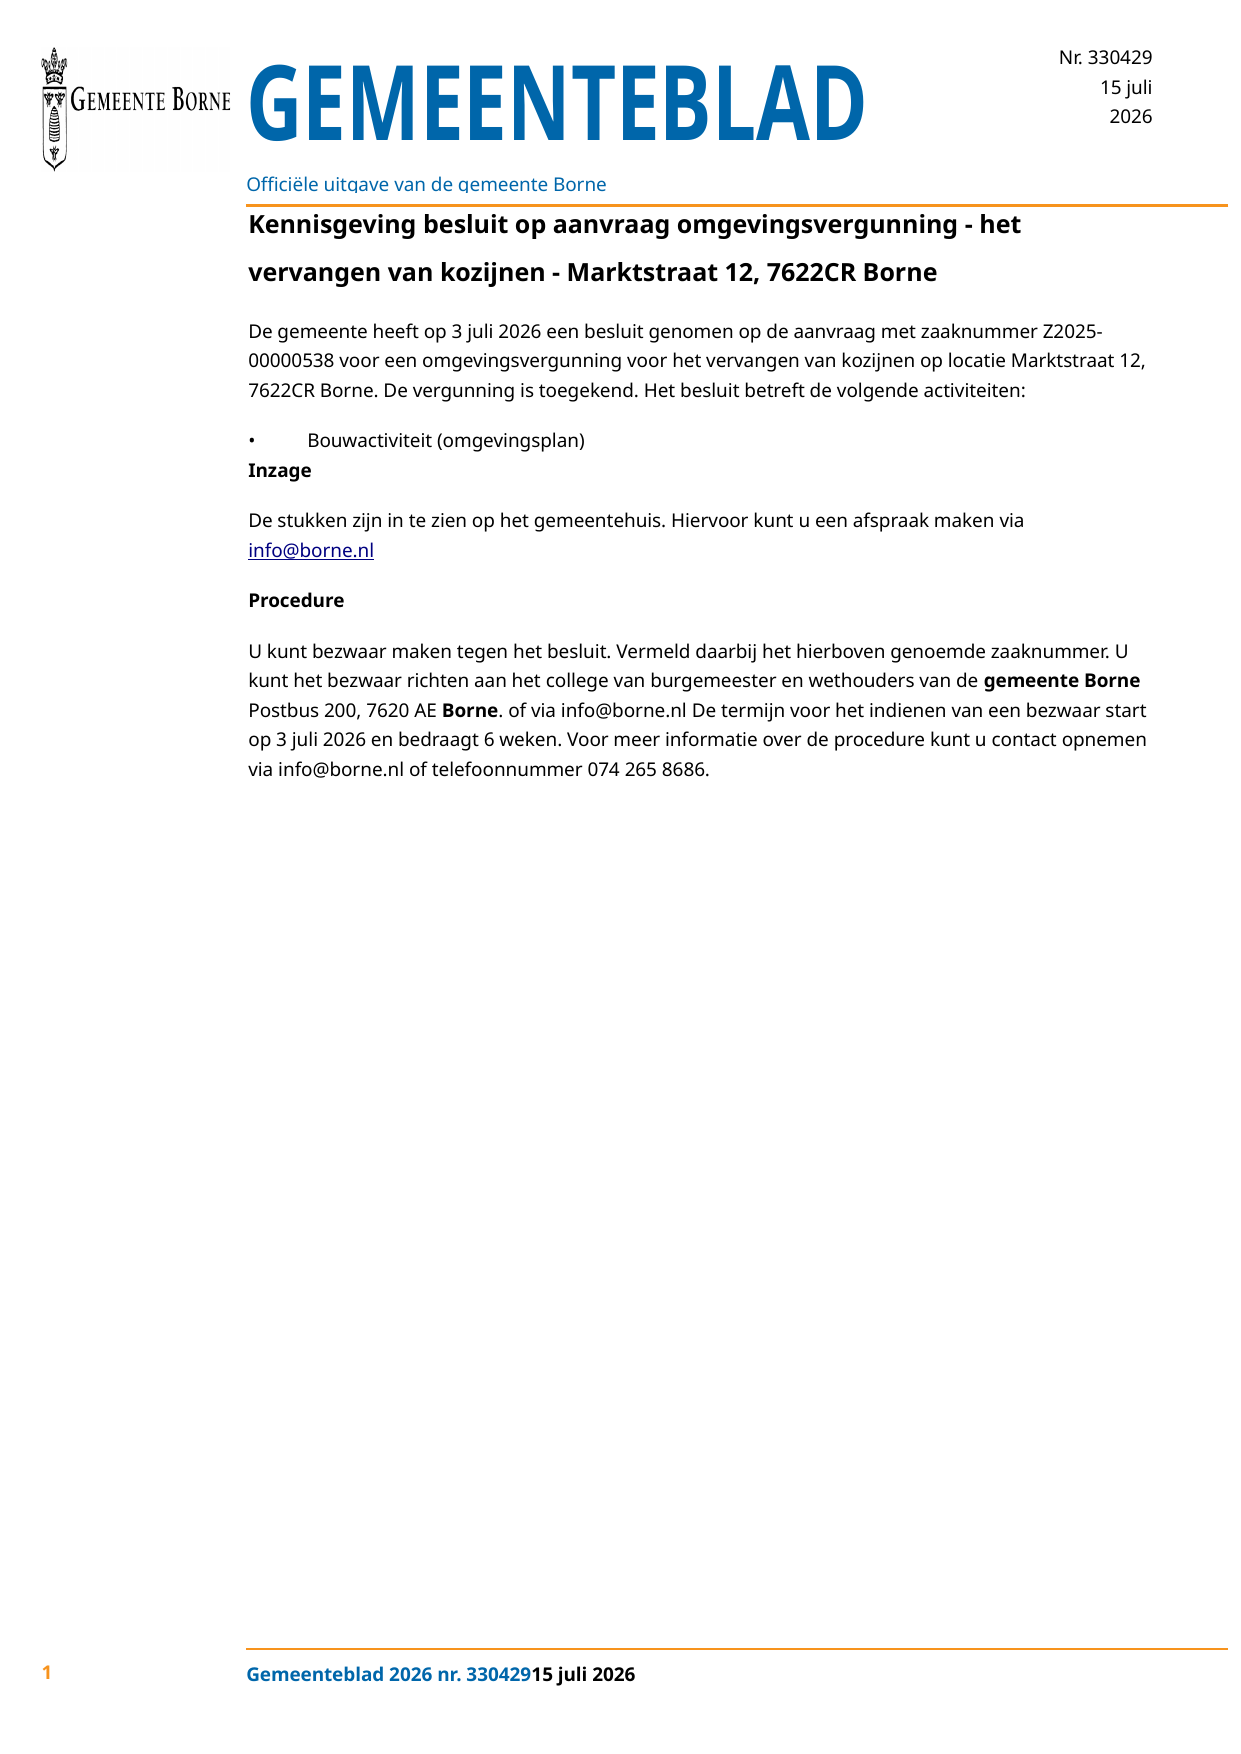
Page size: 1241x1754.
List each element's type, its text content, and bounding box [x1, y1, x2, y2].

picture [41, 47, 231, 172]
text U kunt bezwaar maken tegen het besluit. Vermeld daarbij het hierboven genoemde zaaknummer. U kunt het bezwaar richten aan het college van burgemeester en wethouders van de gemeente Borne Postbus 200, 7620 AE Borne. of via info@borne.nl De termijn voor het indienen van een bezwaar start op 3 juli 2026 en bedraagt 6 weken. Voor meer informatie over de procedure kunt u contact opnemen via info@borne.nl of telefoonnummer 074 265 8686. [248, 638, 1152, 782]
text De stukken zijn in te zien op het gemeentehuis. Hiervoor kunt u een afspraak maken via info@borne.nl [248, 507, 1152, 563]
text Procedure [248, 587, 1152, 613]
text Inzage [248, 457, 1152, 483]
text Kennisgeving besluit op aanvraag omgevingsvergunning - het vervangen van kozijnen - Marktstraat 12, 7622CR Borne [248, 207, 1152, 288]
text De gemeente heeft op 3 juli 2026 een besluit genomen op de aanvraag met zaaknummer Z2025-00000538 voor een omgevingsvergunning voor het vervangen van kozijnen op locatie Marktstraat 12, 7622CR Borne. De vergunning is toegekend. Het besluit betreft de volgende activiteiten: [248, 318, 1152, 403]
list Bouwactiviteit (omgevingsplan) [248, 427, 1152, 453]
